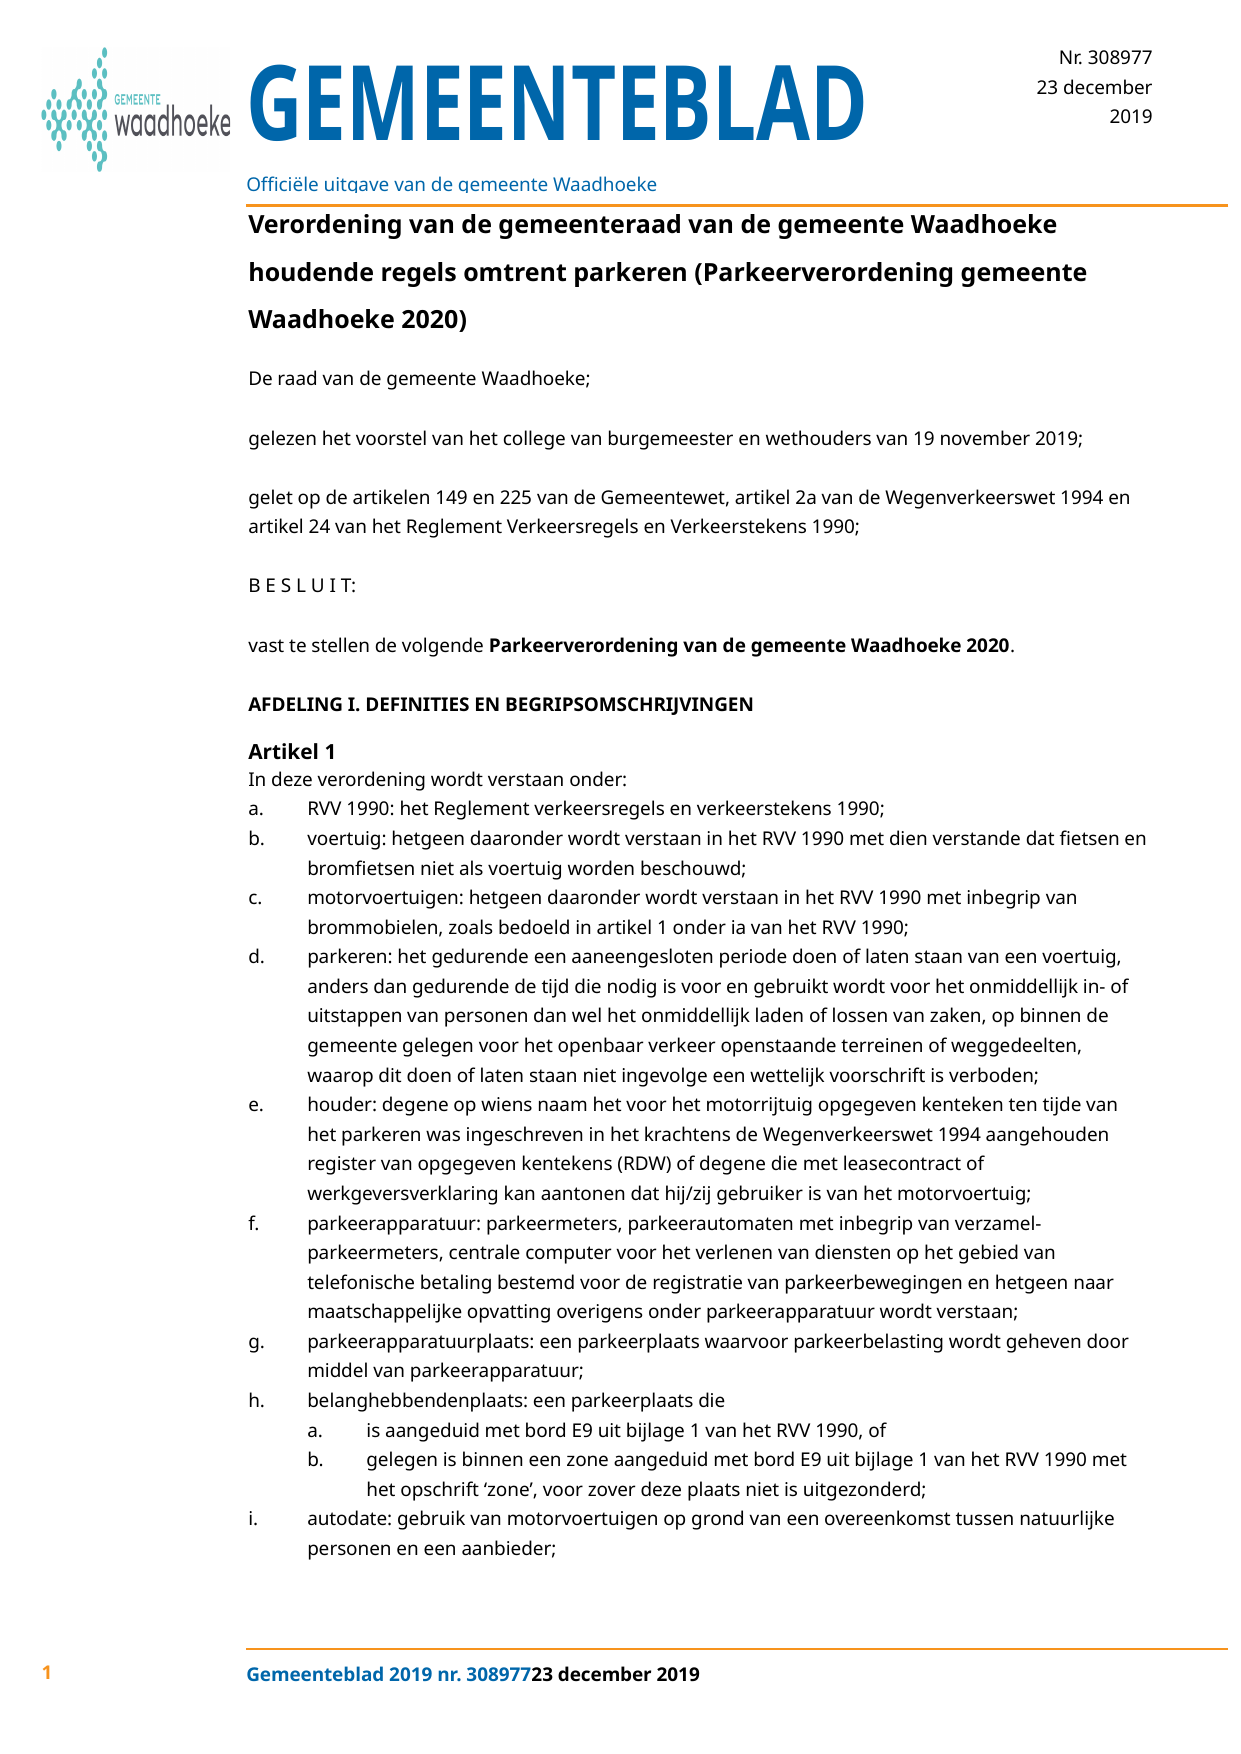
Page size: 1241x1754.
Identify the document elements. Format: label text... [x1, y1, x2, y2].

list motorvoertuigen: hetgeen daaronder wordt verstaan in het RVV 1990 met inbegrip van brommobielen, zoals bedoeld in artikel 1 onder ia van het RVV 1990; [248, 884, 1152, 939]
list belanghebbendenplaats: een parkeerplaats die [248, 1387, 1152, 1413]
list parkeerapparatuurplaats: een parkeerplaats waarvoor parkeerbelasting wordt geheven door middel van parkeerapparatuur; [248, 1328, 1152, 1383]
text vast te stellen de volgende Parkeerverordening van de gemeente Waadhoeke 2020. [248, 632, 1152, 657]
list autodate: gebruik van motorvoertuigen op grond van een overeenkomst tussen natuurlijke personen en een aanbieder; [248, 1506, 1152, 1561]
text Verordening van de gemeenteraad van de gemeente Waadhoeke houdende regels omtrent parkeren (Parkeerverordening gemeente Waadhoeke 2020) [248, 207, 1152, 336]
text gelezen het voorstel van het college van burgemeester en wethouders van 19 november 2019; [248, 425, 1152, 450]
list houder: degene op wiens naam het voor het motorrijtuig opgegeven kenteken ten tijde van het parkeren was ingeschreven in het krachtens de Wegenverkeerswet 1994 aangehouden register van opgegeven kentekens (RDW) of degene die met leasecontract of werkgeversverklaring kan aantonen dat hij/zij gebruiker is van het motorvoertuig; [248, 1091, 1152, 1206]
list voertuig: hetgeen daaronder wordt verstaan in het RVV 1990 met dien verstande dat fietsen en bromfietsen niet als voertuig worden beschouwd; [248, 825, 1152, 880]
text In deze verordening wordt verstaan onder: [248, 766, 1152, 792]
list parkeerapparatuur: parkeermeters, parkeerautomaten met inbegrip van verzamel-parkeermeters, centrale computer voor het verlenen van diensten op het gebied van telefonische betaling bestemd voor de registratie van parkeerbewegingen en hetgeen naar maatschappelijke opvatting overigens onder parkeerapparatuur wordt verstaan; [248, 1210, 1152, 1324]
list gelegen is binnen een zone aangeduid met bord E9 uit bijlage 1 van het RVV 1990 met het opschrift ‘zone’, voor zover deze plaats niet is uitgezonderd; [307, 1446, 1152, 1502]
text Artikel 1 [248, 737, 1152, 766]
list RVV 1990: het Reglement verkeersregels en verkeerstekens 1990; [248, 796, 1152, 821]
text AFDELING I. DEFINITIES EN BEGRIPSOMSCHRIJVINGEN [248, 691, 1152, 717]
text De raad van de gemeente Waadhoeke; [248, 366, 1152, 391]
text B E S L U I T: [248, 573, 1152, 598]
list is aangeduid met bord E9 uit bijlage 1 van het RVV 1990, of [307, 1417, 1152, 1442]
text gelet op de artikelen 149 en 225 van de Gemeentewet, artikel 2a van de Wegenverkeerswet 1994 en artikel 24 van het Reglement Verkeersregels en Verkeerstekens 1990; [248, 484, 1152, 539]
list parkeren: het gedurende een aaneengesloten periode doen of laten staan van een voertuig, anders dan gedurende de tijd die nodig is voor en gebruikt wordt voor het onmiddellijk in- of uitstappen van personen dan wel het onmiddellijk laden of lossen van zaken, op binnen de gemeente gelegen voor het openbaar verkeer openstaande terreinen of weggedeelten, waarop dit doen of laten staan niet ingevolge een wettelijk voorschrift is verboden; [248, 943, 1152, 1087]
picture [41, 47, 231, 172]
